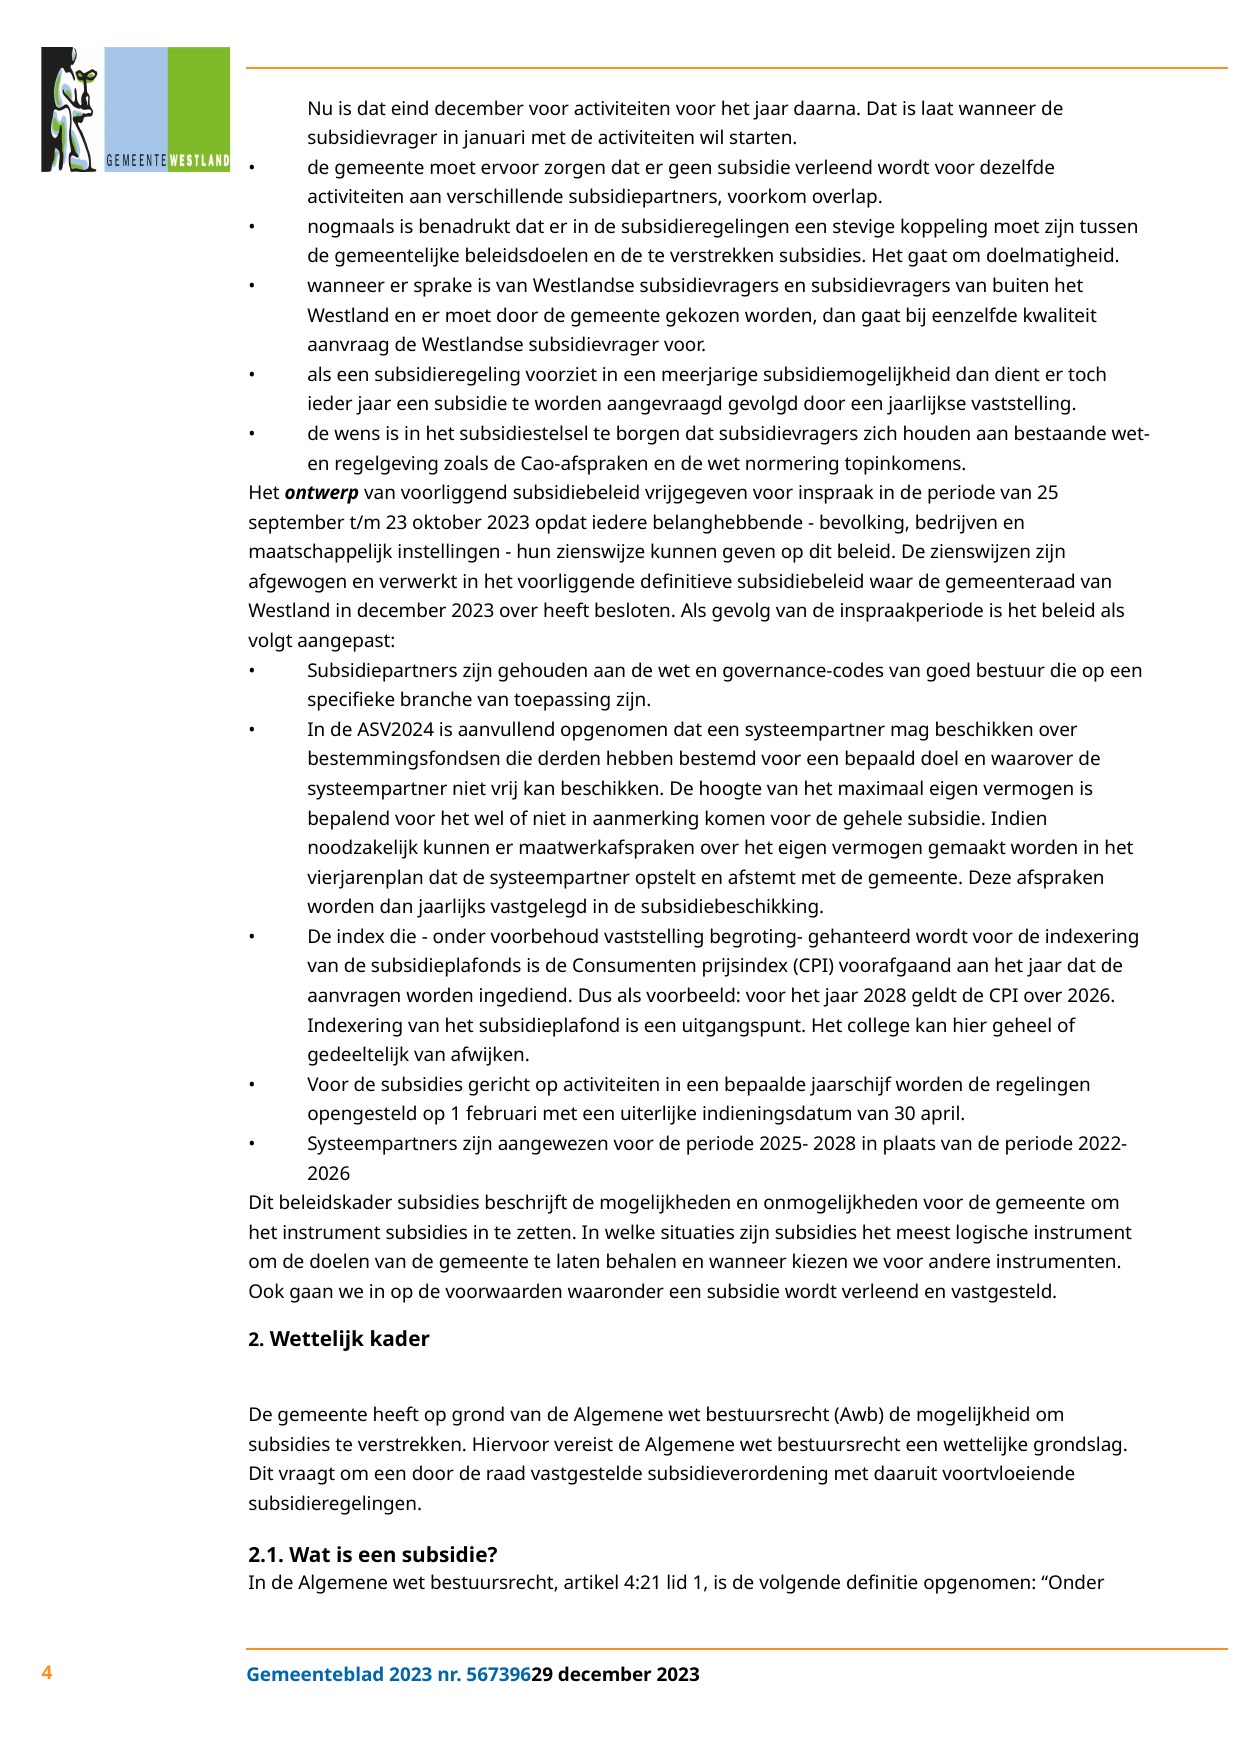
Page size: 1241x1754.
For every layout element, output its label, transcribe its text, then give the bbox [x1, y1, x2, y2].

text De gemeente heeft op grond van de Algemene wet bestuursrecht (Awb) de mogelijkheid om subsidies te verstrekken. Hiervoor vereist de Algemene wet bestuursrecht een wettelijke grondslag. Dit vraagt om een door de raad vastgestelde subsidieverordening met daaruit voortvloeiende subsidieregelingen. [248, 1401, 1152, 1516]
list de wens is in het subsidiestelsel te borgen dat subsidievragers zich houden aan bestaande wet- en regelgeving zoals de Cao-afspraken en de wet normering topinkomens. [248, 420, 1152, 476]
text 2.1. Wat is een subsidie? [248, 1541, 1152, 1569]
list Subsidiepartners zijn gehouden aan de wet en governance-codes van goed bestuur die op een specifieke branche van toepassing zijn. [248, 657, 1152, 712]
text 2. Wettelijk kader [248, 1324, 1152, 1352]
text In de Algemene wet bestuursrecht, artikel 4:21 lid 1, is de volgende definitie opgenomen: “Onder [248, 1569, 1152, 1595]
list Systeempartners zijn aangewezen voor de periode 2025- 2028 in plaats van de periode 2022-2026 [248, 1130, 1152, 1186]
list wanneer er sprake is van Westlandse subsidievragers en subsidievragers van buiten het Westland en er moet door de gemeente gekozen worden, dan gaat bij eenzelfde kwaliteit aanvraag de Westlandse subsidievrager voor. [248, 272, 1152, 357]
list als een subsidieregeling voorziet in een meerjarige subsidiemogelijkheid dan dient er toch ieder jaar een subsidie te worden aangevraagd gevolgd door een jaarlijkse vaststelling. [248, 361, 1152, 416]
text Het ontwerp van voorliggend subsidiebeleid vrijgegeven voor inspraak in de periode van 25 september t/m 23 oktober 2023 opdat iedere belanghebbende - bevolking, bedrijven en maatschappelijk instellingen - hun zienswijze kunnen geven op dit beleid. De zienswijzen zijn afgewogen en verwerkt in het voorliggende definitieve subsidiebeleid waar de gemeenteraad van Westland in december 2023 over heeft besloten. Als gevolg van de inspraakperiode is het beleid als volgt aangepast: [248, 479, 1152, 653]
picture [41, 47, 231, 172]
list Nu is dat eind december voor activiteiten voor het jaar daarna. Dat is laat wanneer de subsidievrager in januari met de activiteiten wil starten. [248, 95, 1152, 150]
list Voor de subsidies gericht op activiteiten in een bepaalde jaarschijf worden de regelingen opengesteld op 1 februari met een uiterlijke indieningsdatum van 30 april. [248, 1071, 1152, 1126]
list nogmaals is benadrukt dat er in de subsidieregelingen een stevige koppeling moet zijn tussen de gemeentelijke beleidsdoelen en de te verstrekken subsidies. Het gaat om doelmatigheid. [248, 213, 1152, 268]
text Dit beleidskader subsidies beschrijft de mogelijkheden en onmogelijkheden voor de gemeente om het instrument subsidies in te zetten. In welke situaties zijn subsidies het meest logische instrument om de doelen van de gemeente te laten behalen en wanneer kiezen we voor andere instrumenten. Ook gaan we in op de voorwaarden waaronder een subsidie wordt verleend en vastgesteld. [248, 1189, 1152, 1304]
list De index die - onder voorbehoud vaststelling begroting- gehanteerd wordt voor de indexering van de subsidieplafonds is de Consumenten prijsindex (CPI) voorafgaand aan het jaar dat de aanvragen worden ingediend. Dus als voorbeeld: voor het jaar 2028 geldt de CPI over 2026. Indexering van het subsidieplafond is een uitgangspunt. Het college kan hier geheel of gedeeltelijk van afwijken. [248, 923, 1152, 1067]
list de gemeente moet ervoor zorgen dat er geen subsidie verleend wordt voor dezelfde activiteiten aan verschillende subsidiepartners, voorkom overlap. [248, 154, 1152, 209]
list In de ASV2024 is aanvullend opgenomen dat een systeempartner mag beschikken over bestemmingsfondsen die derden hebben bestemd voor een bepaald doel en waarover de systeempartner niet vrij kan beschikken. De hoogte van het maximaal eigen vermogen is bepalend voor het wel of niet in aanmerking komen voor de gehele subsidie. Indien noodzakelijk kunnen er maatwerkafspraken over het eigen vermogen gemaakt worden in het vierjarenplan dat de systeempartner opstelt en afstemt met de gemeente. Deze afspraken worden dan jaarlijks vastgelegd in de subsidiebeschikking. [248, 716, 1152, 919]
